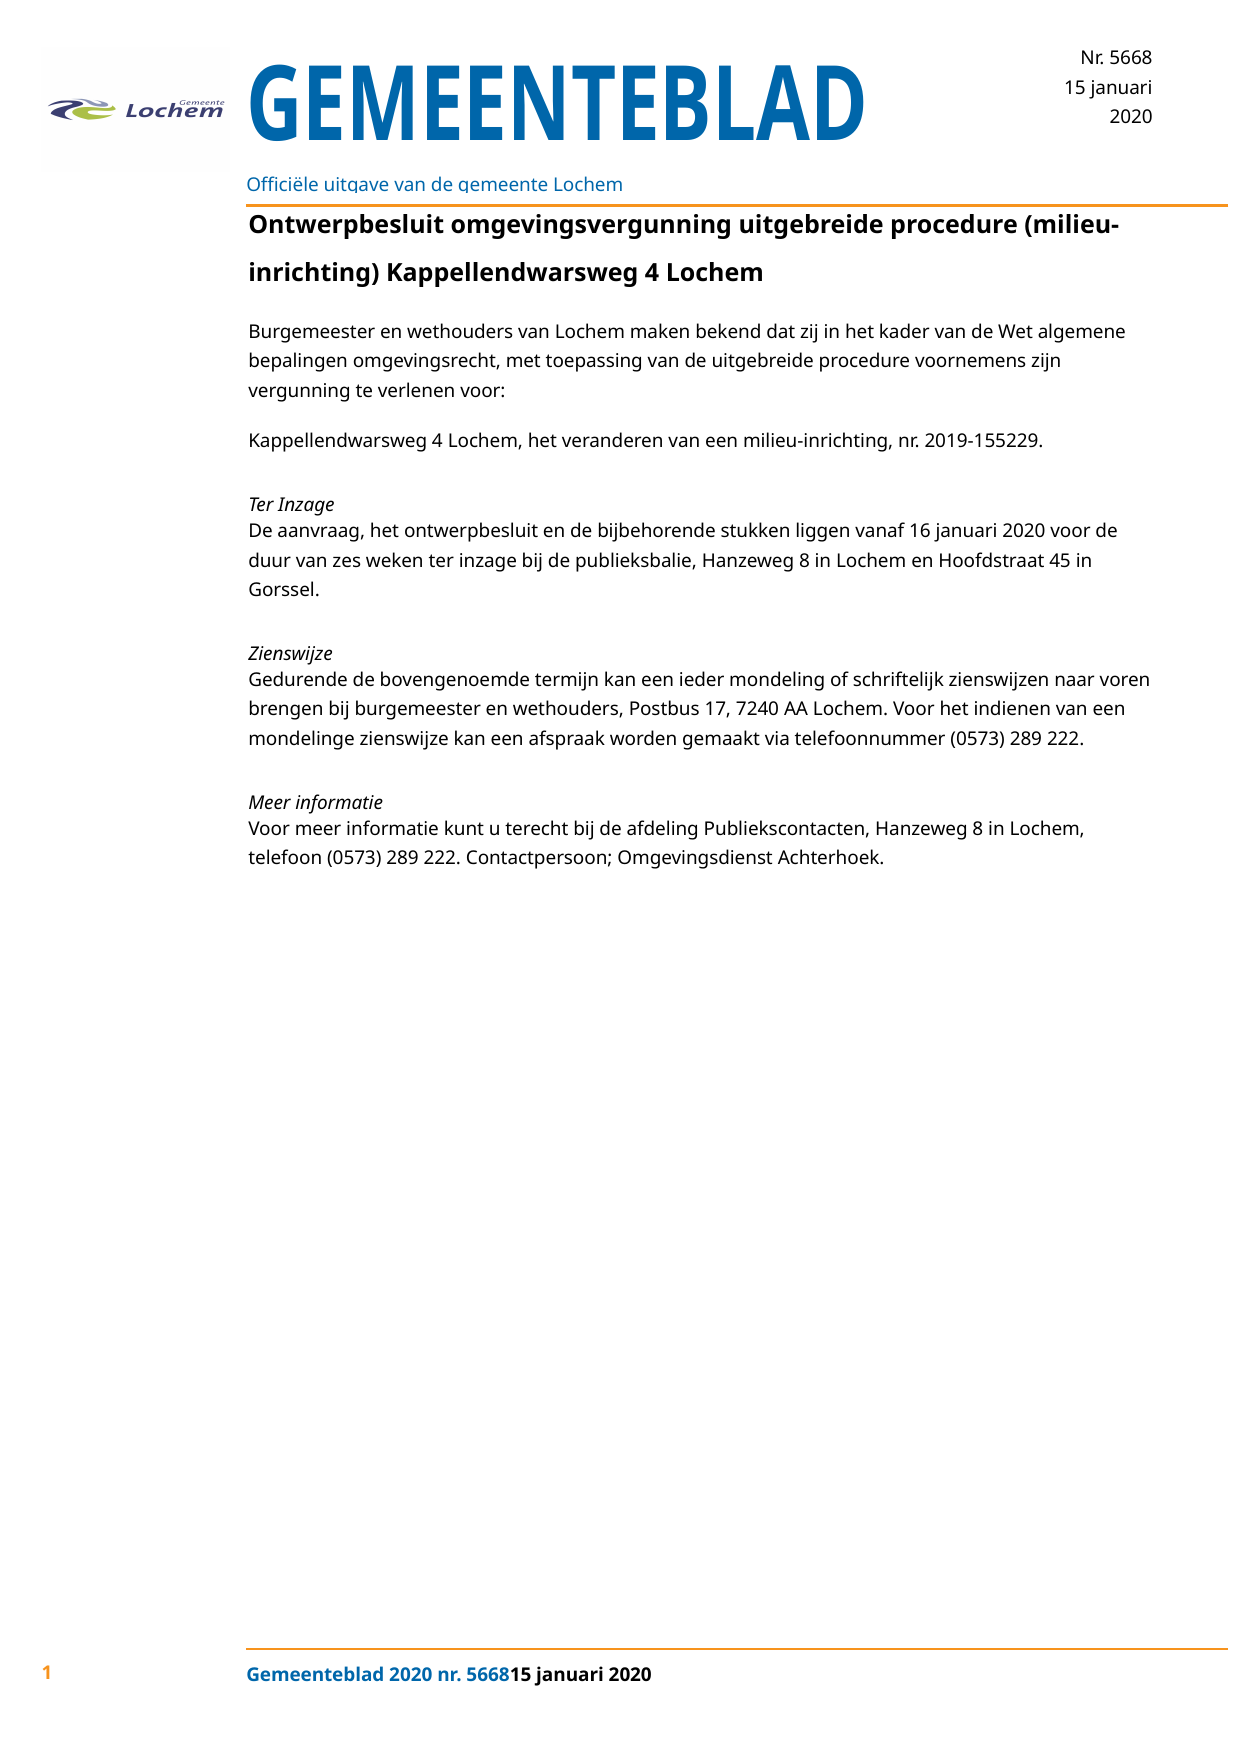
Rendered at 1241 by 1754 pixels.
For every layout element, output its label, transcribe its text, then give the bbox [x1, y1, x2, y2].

picture [41, 47, 231, 172]
text Ontwerpbesluit omgevingsvergunning uitgebreide procedure (milieu-inrichting) Kappellendwarsweg 4 Lochem [248, 207, 1152, 288]
text Voor meer informatie kunt u terecht bij de afdeling Publiekscontacten, Hanzeweg 8 in Lochem, telefoon (0573) 289 222. Contactpersoon; Omgevingsdienst Achterhoek. [248, 815, 1152, 870]
text Ter Inzage [248, 491, 1152, 517]
text Zienswijze [248, 640, 1152, 666]
text Burgemeester en wethouders van Lochem maken bekend dat zij in het kader van de Wet algemene bepalingen omgevingsrecht, met toepassing van de uitgebreide procedure voornemens zijn vergunning te verlenen voor: [248, 318, 1152, 403]
text Gedurende de bovengenoemde termijn kan een ieder mondeling of schriftelijk zienswijzen naar voren brengen bij burgemeester en wethouders, Postbus 17, 7240 AA Lochem. Voor het indienen van een mondelinge zienswijze kan een afspraak worden gemaakt via telefoonnummer (0573) 289 222. [248, 666, 1152, 751]
text Kappellendwarsweg 4 Lochem, het veranderen van een milieu-inrichting, nr. 2019-155229. [248, 427, 1152, 453]
text Meer informatie [248, 789, 1152, 815]
text De aanvraag, het ontwerpbesluit en de bijbehorende stukken liggen vanaf 16 januari 2020 voor de duur van zes weken ter inzage bij de publieksbalie, Hanzeweg 8 in Lochem en Hoofdstraat 45 in Gorssel. [248, 517, 1152, 602]
